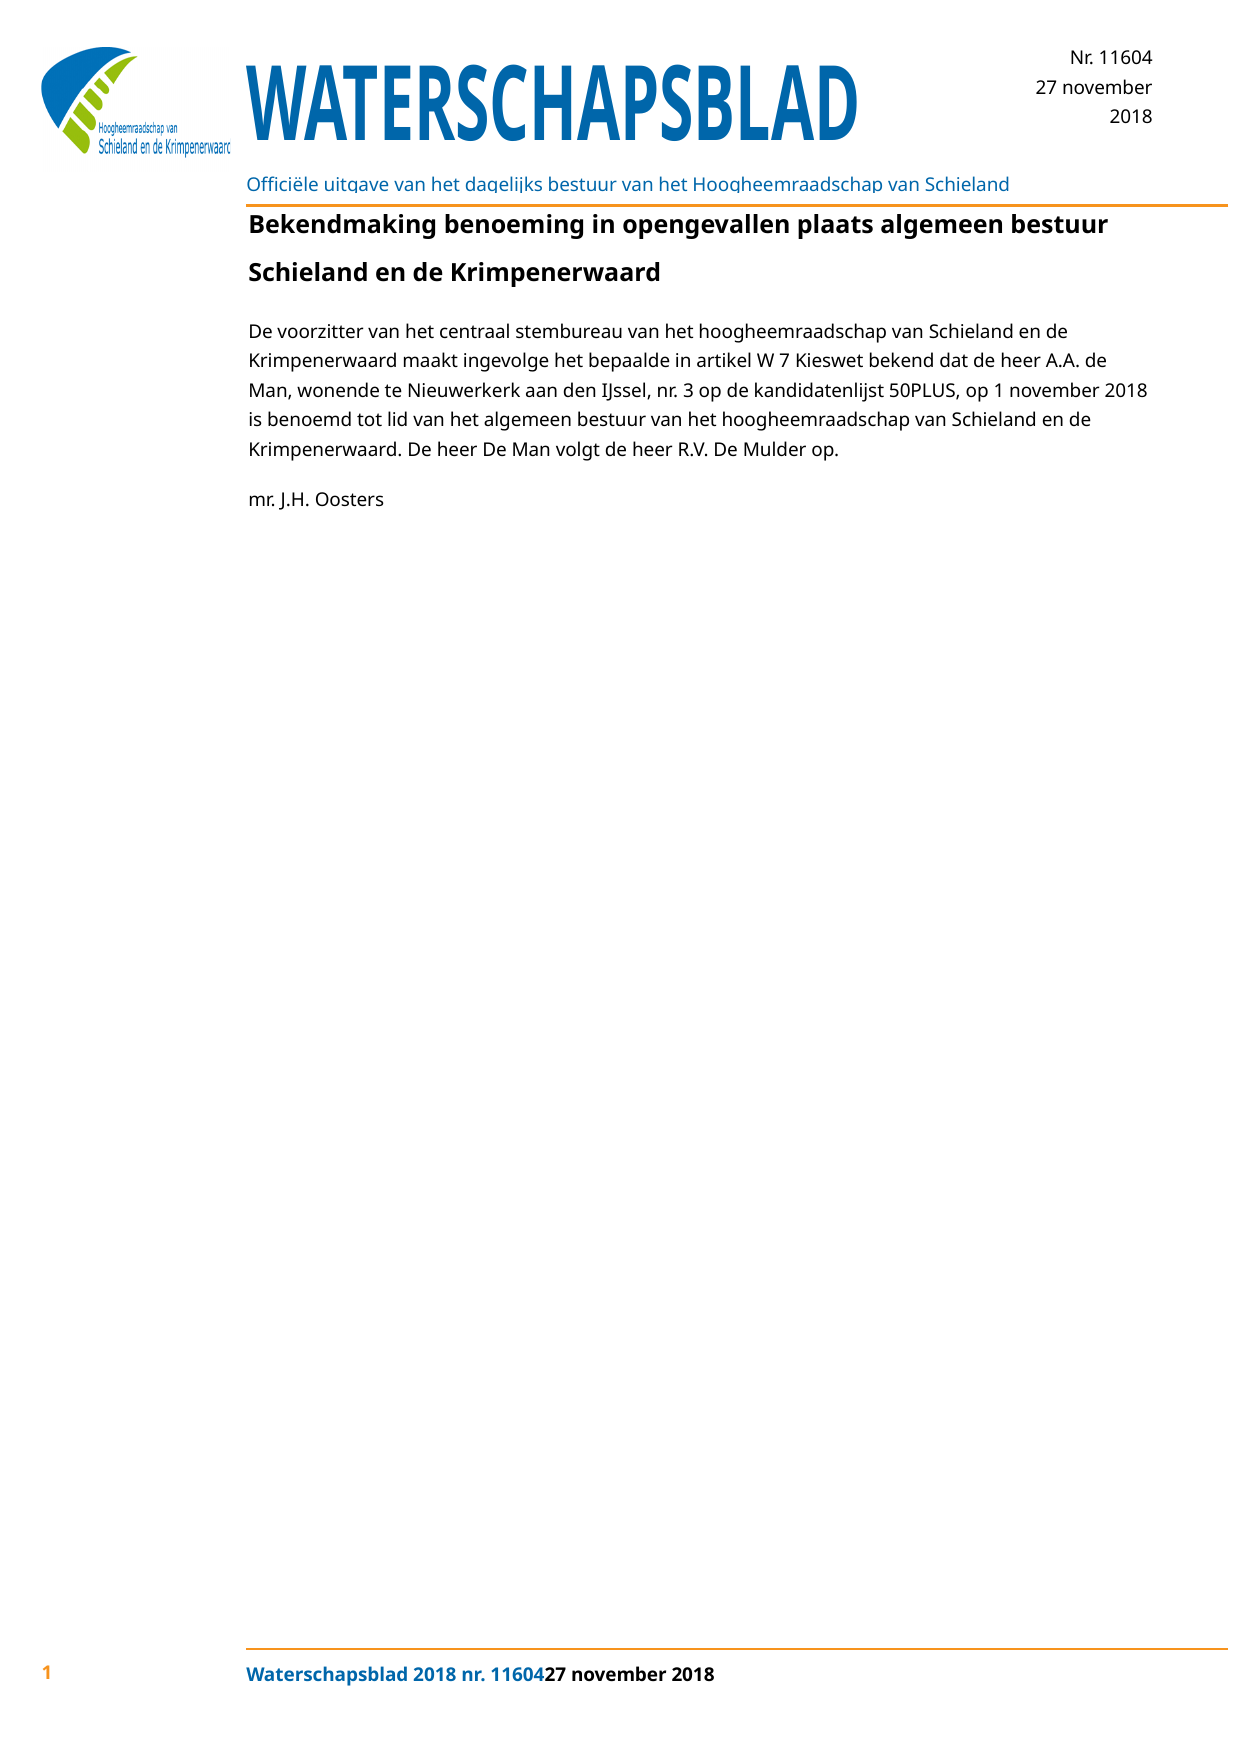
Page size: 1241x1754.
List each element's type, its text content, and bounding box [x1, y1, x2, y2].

text De voorzitter van het centraal stembureau van het hoogheemraadschap van Schieland en de Krimpenerwaard maakt ingevolge het bepaalde in artikel W 7 Kieswet bekend dat de heer A.A. de Man, wonende te Nieuwerkerk aan den IJssel, nr. 3 op de kandidatenlijst 50PLUS, op 1 november 2018 is benoemd tot lid van het algemeen bestuur van het hoogheemraadschap van Schieland en de Krimpenerwaard. De heer De Man volgt de heer R.V. De Mulder op. [248, 318, 1152, 462]
picture [41, 47, 231, 172]
text mr. J.H. Oosters [248, 487, 1152, 512]
text Bekendmaking benoeming in opengevallen plaats algemeen bestuur Schieland en de Krimpenerwaard [248, 207, 1152, 288]
